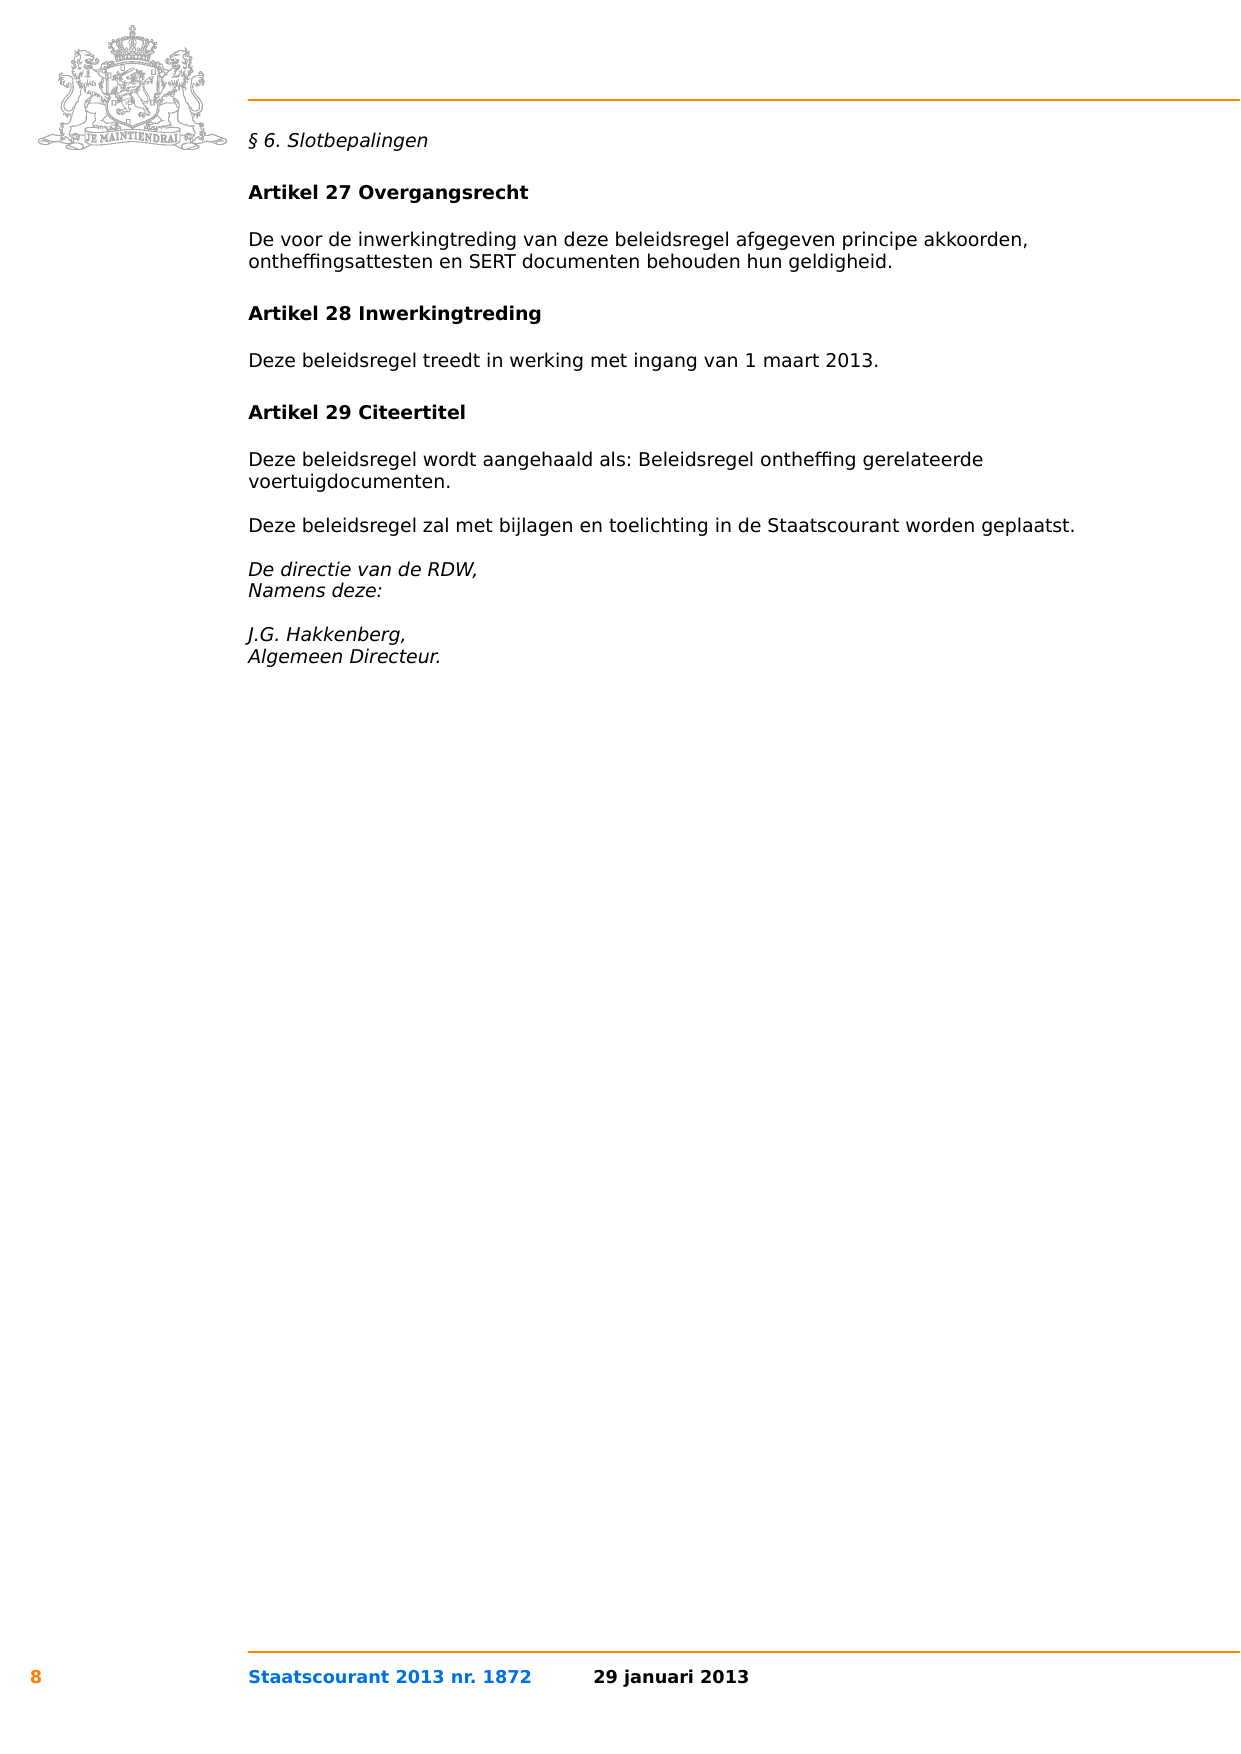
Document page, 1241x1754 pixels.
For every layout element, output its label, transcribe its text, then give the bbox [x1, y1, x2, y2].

text Deze beleidsregel wordt aangehaald als: Beleidsregel ontheffing gerelateerde voertuigdocumenten. [248, 449, 1163, 493]
subtitle § 6. Slotbepalingen [248, 130, 1163, 152]
text De directie van de RDW, Namens deze: J.G. Hakkenberg, Algemeen Directeur. [248, 558, 1163, 668]
subtitle Artikel 29 Citeertitel [248, 402, 1163, 424]
text Deze beleidsregel zal met bijlagen en toelichting in de Staatscourant worden geplaatst. [248, 514, 1163, 537]
text De voor de inwerkingtreding van deze beleidsregel afgegeven principe akkoorden, ontheffingsattesten en SERT documenten behouden hun geldigheid. [248, 229, 1163, 273]
picture [38, 25, 227, 150]
text Deze beleidsregel treedt in werking met ingang van 1 maart 2013. [248, 350, 1163, 372]
subtitle Artikel 27 Overgangsrecht [248, 182, 1163, 204]
subtitle Artikel 28 Inwerkingtreding [248, 303, 1163, 325]
